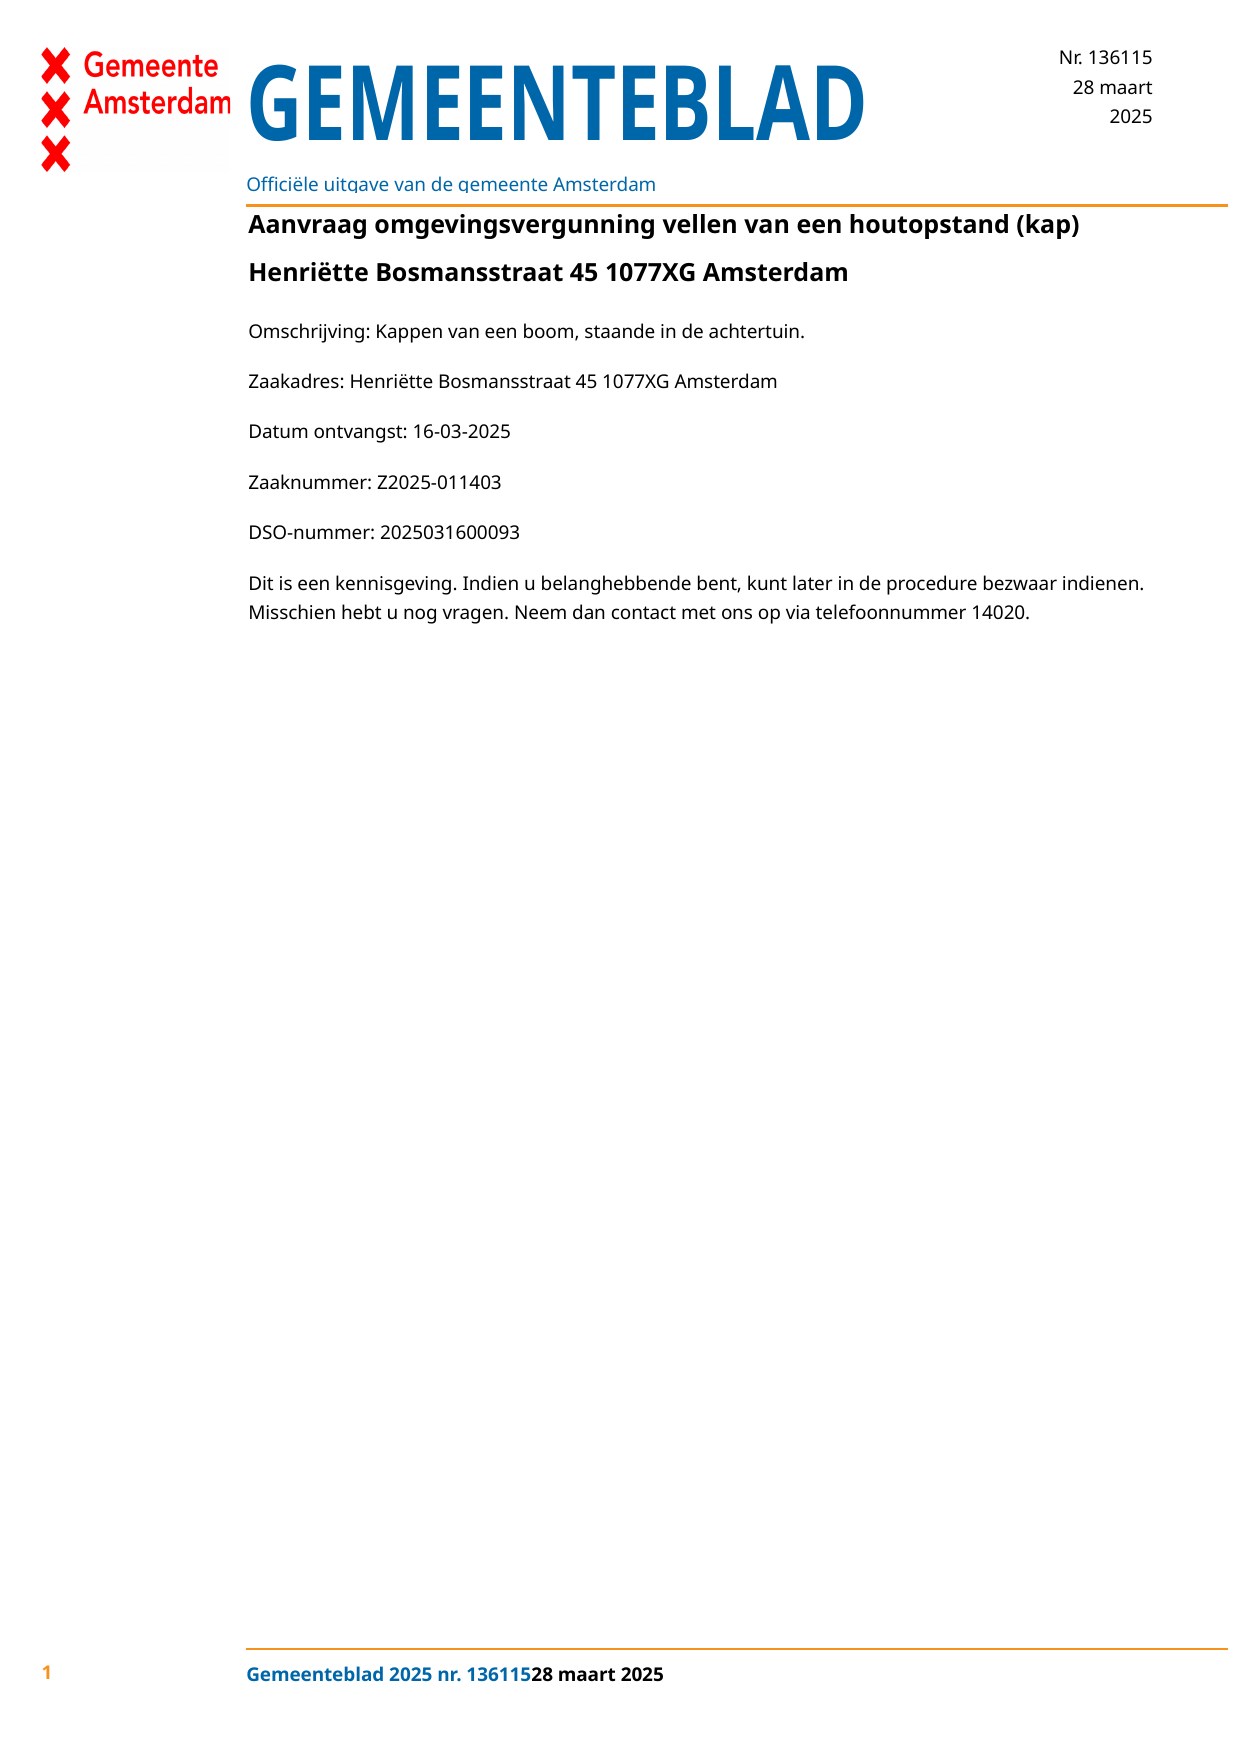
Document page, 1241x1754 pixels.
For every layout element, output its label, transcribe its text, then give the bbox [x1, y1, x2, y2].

text Zaaknummer: Z2025-011403 [248, 469, 1152, 495]
text Dit is een kennisgeving. Indien u belanghebbende bent, kunt later in de procedure bezwaar indienen. Misschien hebt u nog vragen. Neem dan contact met ons op via telefoonnummer 14020. [248, 570, 1152, 625]
text Aanvraag omgevingsvergunning vellen van een houtopstand (kap) Henriëtte Bosmansstraat 45 1077XG Amsterdam [248, 207, 1152, 288]
picture [41, 47, 231, 172]
text Omschrijving: Kappen van een boom, staande in de achtertuin. [248, 318, 1152, 344]
text DSO-nummer: 2025031600093 [248, 519, 1152, 545]
text Zaakadres: Henriëtte Bosmansstraat 45 1077XG Amsterdam [248, 368, 1152, 394]
text Datum ontvangst: 16-03-2025 [248, 419, 1152, 444]
